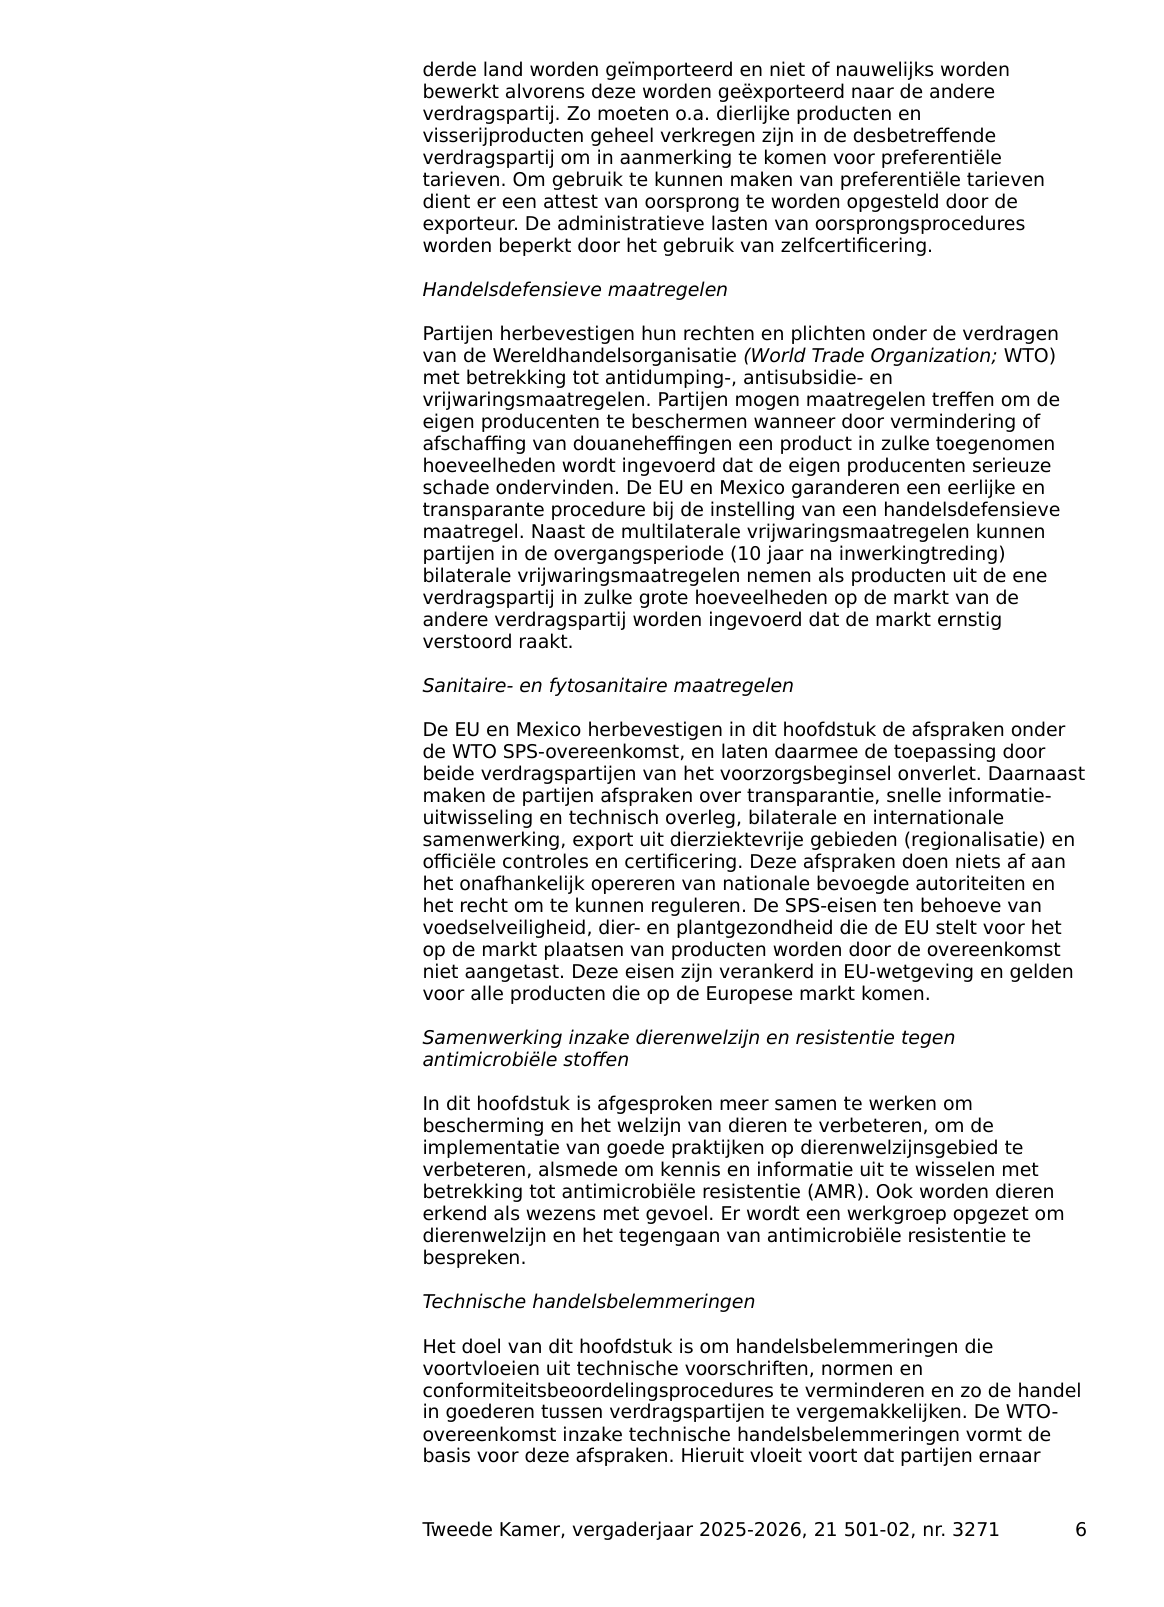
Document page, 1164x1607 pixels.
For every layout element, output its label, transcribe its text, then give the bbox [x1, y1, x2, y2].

text In dit hoofdstuk is afgesproken meer samen te werken om bescherming en het welzijn van dieren te verbeteren, om de implementatie van goede praktijken op dierenwelzijnsgebied te verbeteren, alsmede om kennis en informatie uit te wisselen met betrekking tot antimicrobiële resistentie (AMR). Ook worden dieren erkend als wezens met gevoel. Er wordt een werkgroep opgezet om dierenwelzijn en het tegengaan van antimicrobiële resistentie te bespreken. [422, 1093, 1087, 1269]
text Partijen herbevestigen hun rechten en plichten onder de verdragen van de Wereldhandelsorganisatie (World Trade Organization; WTO) met betrekking tot antidumping-, antisubsidie- en vrijwaringsmaatregelen. Partijen mogen maatregelen treffen om de eigen producenten te beschermen wanneer door vermindering of afschaffing van douaneheffingen een product in zulke toegenomen hoeveelheden wordt ingevoerd dat de eigen producenten serieuze schade ondervinden. De EU en Mexico garanderen een eerlijke en transparante procedure bij de instelling van een handelsdefensieve maatregel. Naast de multilaterale vrijwaringsmaatregelen kunnen partijen in de overgangsperiode (10 jaar na inwerkingtreding) bilaterale vrijwaringsmaatregelen nemen als producten uit de ene verdragspartij in zulke grote hoeveelheden op de markt van de andere verdragspartij worden ingevoerd dat de markt ernstig verstoord raakt. [422, 323, 1087, 653]
subtitle Sanitaire- en fytosanitaire maatregelen [422, 675, 1087, 697]
text derde land worden geïmporteerd en niet of nauwelijks worden bewerkt alvorens deze worden geëxporteerd naar de andere verdragspartij. Zo moeten o.a. dierlijke producten en visserijproducten geheel verkregen zijn in de desbetreffende verdragspartij om in aanmerking te komen voor preferentiële tarieven. Om gebruik te kunnen maken van preferentiële tarieven dient er een attest van oorsprong te worden opgesteld door de exporteur. De administratieve lasten van oorsprongsprocedures worden beperkt door het gebruik van zelfcertificering. [422, 59, 1087, 257]
subtitle Samenwerking inzake dierenwelzijn en resistentie tegen antimicrobiële stoffen [422, 1027, 1087, 1071]
text De EU en Mexico herbevestigen in dit hoofdstuk de afspraken onder de WTO SPS-overeenkomst, en laten daarmee de toepassing door beide verdragspartijen van het voorzorgsbeginsel onverlet. Daarnaast maken de partijen afspraken over transparantie, snelle informatie-uitwisseling en technisch overleg, bilaterale en internationale samenwerking, export uit dierziektevrije gebieden (regionalisatie) en officiële controles en certificering. Deze afspraken doen niets af aan het onafhankelijk opereren van nationale bevoegde autoriteiten en het recht om te kunnen reguleren. De SPS-eisen ten behoeve van voedselveiligheid, dier- en plantgezondheid die de EU stelt voor het op de markt plaatsen van producten worden door de overeenkomst niet aangetast. Deze eisen zijn verankerd in EU-wetgeving en gelden voor alle producten die op de Europese markt komen. [422, 719, 1087, 1005]
subtitle Handelsdefensieve maatregelen [422, 279, 1087, 301]
subtitle Technische handelsbelemmeringen [422, 1291, 1087, 1313]
text Het doel van dit hoofdstuk is om handelsbelemmeringen die voortvloeien uit technische voorschriften, normen en conformiteitsbeoordelingsprocedures te verminderen en zo de handel in goederen tussen verdragspartijen te vergemakkelijken. De WTO-overeenkomst inzake technische handelsbelemmeringen vormt de basis voor deze afspraken. Hieruit vloeit voort dat partijen ernaar [422, 1336, 1087, 1467]
